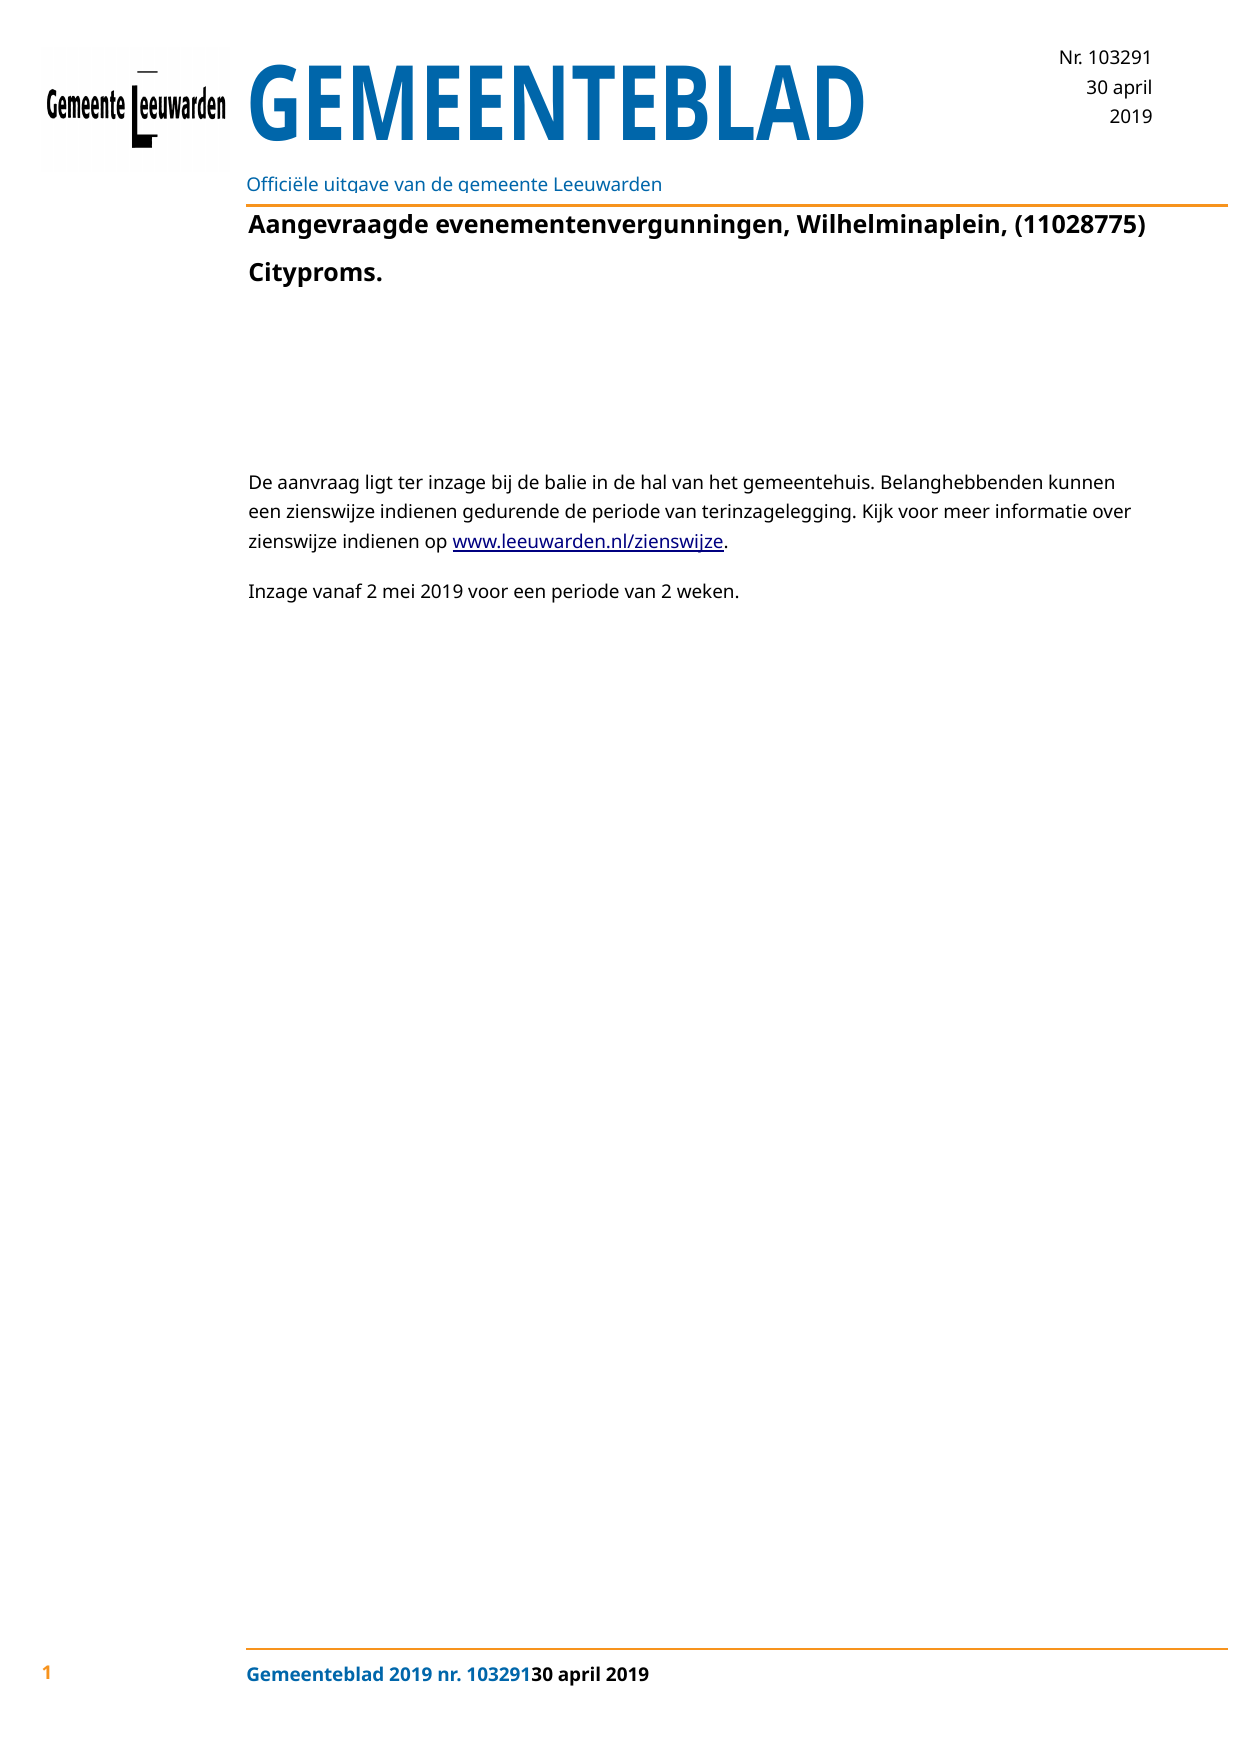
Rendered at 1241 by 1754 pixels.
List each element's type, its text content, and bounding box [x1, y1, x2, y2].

text Aangevraagde evenementenvergunningen, Wilhelminaplein, (11028775) Cityproms. [248, 207, 1152, 288]
picture [41, 47, 231, 172]
text De aanvraag ligt ter inzage bij de balie in de hal van het gemeentehuis. Belanghebbenden kunnen een zienswijze indienen gedurende de periode van terinzagelegging. Kijk voor meer informatie over zienswijze indienen op www.leeuwarden.nl/zienswijze. [248, 469, 1152, 554]
text Inzage vanaf 2 mei 2019 voor een periode van 2 weken. [248, 579, 1152, 604]
